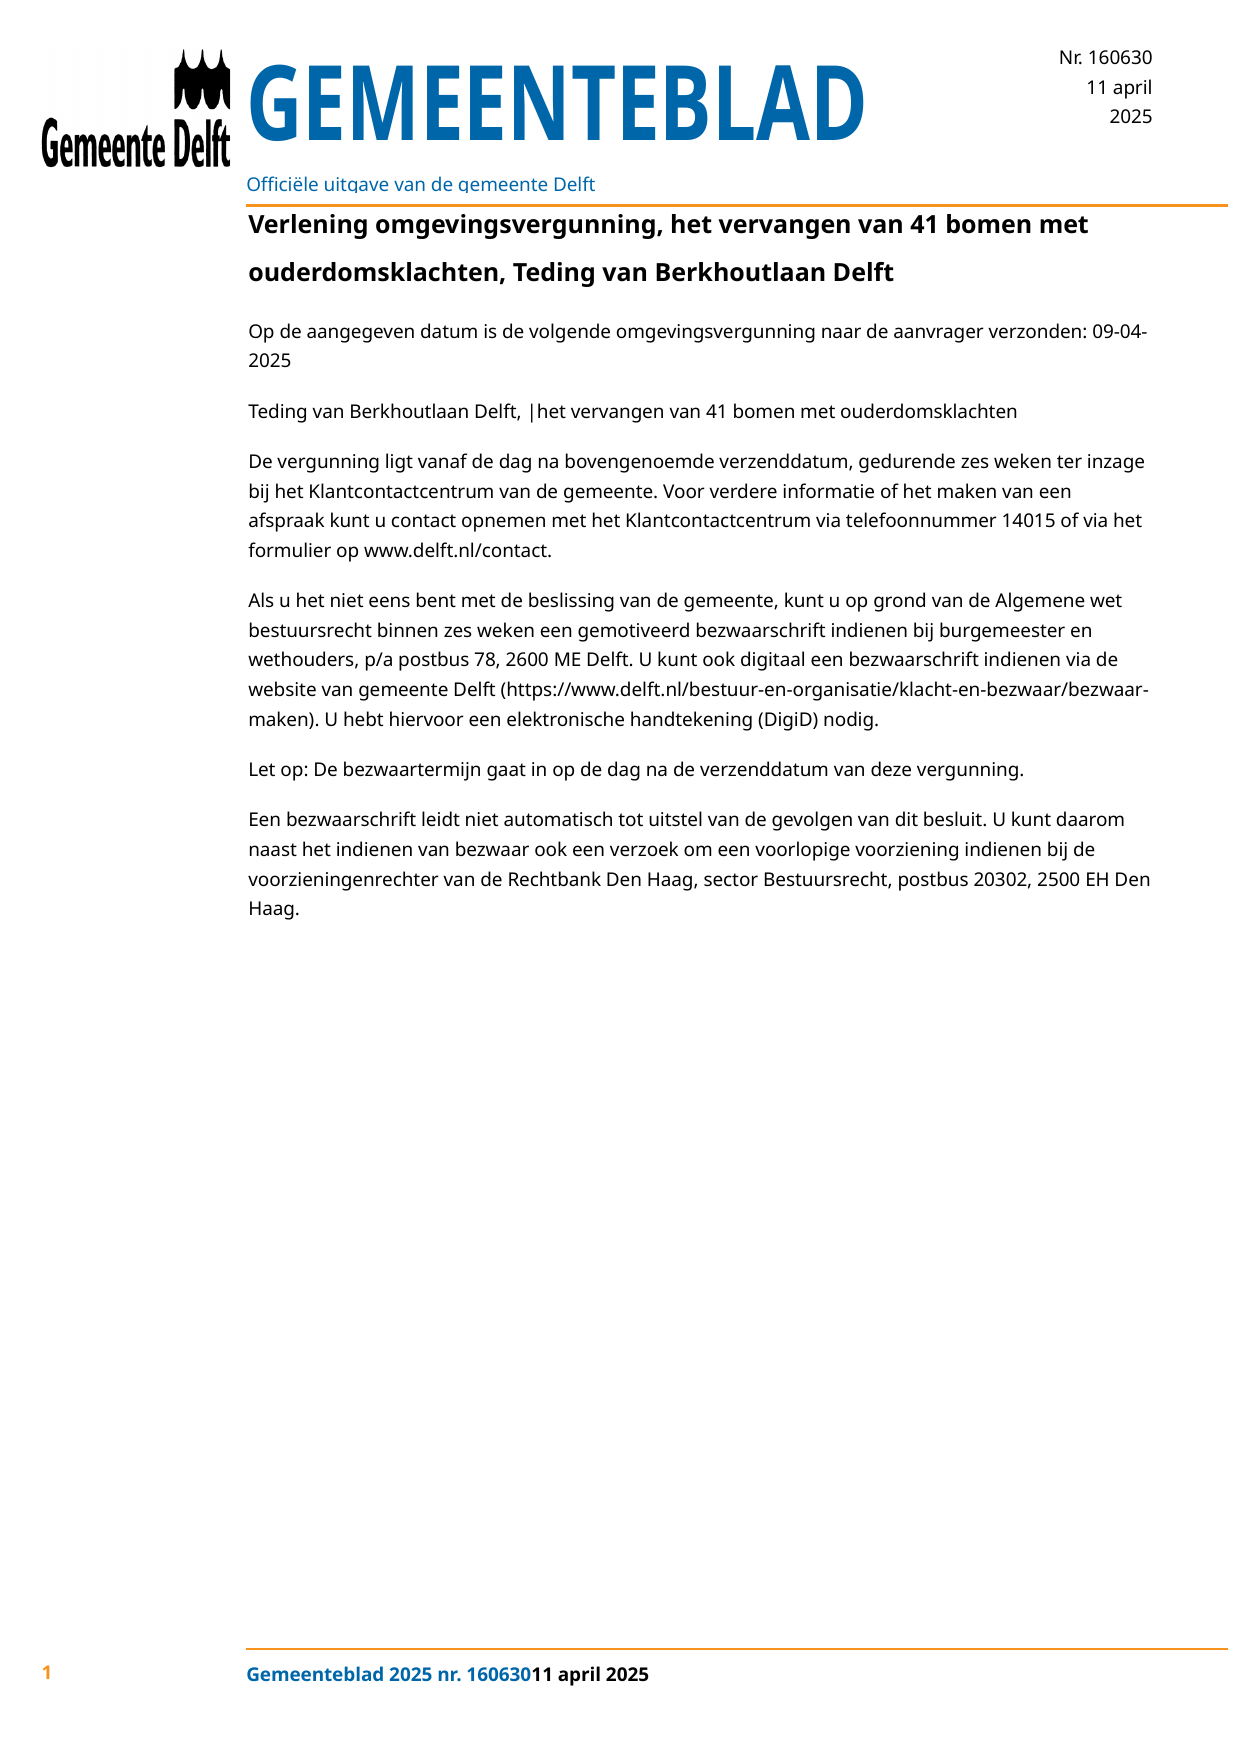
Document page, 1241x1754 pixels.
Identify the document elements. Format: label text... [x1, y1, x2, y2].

text Als u het niet eens bent met de beslissing van de gemeente, kunt u op grond van de Algemene wet bestuursrecht binnen zes weken een gemotiveerd bezwaarschrift indienen bij burgemeester en wethouders, p/a postbus 78, 2600 ME Delft. U kunt ook digitaal een bezwaarschrift indienen via de website van gemeente Delft (https://www.delft.nl/bestuur-en-organisatie/klacht-en-bezwaar/bezwaar-maken). U hebt hiervoor een elektronische handtekening (DigiD) nodig. [248, 587, 1152, 732]
text Teding van Berkhoutlaan Delft, |het vervangen van 41 bomen met ouderdomsklachten [248, 398, 1152, 424]
text Verlening omgevingsvergunning, het vervangen van 41 bomen met ouderdomsklachten, Teding van Berkhoutlaan Delft [248, 207, 1152, 288]
text Let op: De bezwaartermijn gaat in op de dag na de verzenddatum van deze vergunning. [248, 756, 1152, 782]
text Op de aangegeven datum is de volgende omgevingsvergunning naar de aanvrager verzonden: 09-04-2025 [248, 318, 1152, 373]
picture [41, 47, 231, 172]
text De vergunning ligt vanaf de dag na bovengenoemde verzenddatum, gedurende zes weken ter inzage bij het Klantcontactcentrum van de gemeente. Voor verdere informatie of het maken van een afspraak kunt u contact opnemen met het Klantcontactcentrum via telefoonnummer 14015 of via het formulier op www.delft.nl/contact. [248, 448, 1152, 563]
text Een bezwaarschrift leidt niet automatisch tot uitstel van de gevolgen van dit besluit. U kunt daarom naast het indienen van bezwaar ook een verzoek om een voorlopige voorziening indienen bij de voorzieningenrechter van de Rechtbank Den Haag, sector Bestuursrecht, postbus 20302, 2500 EH Den Haag. [248, 807, 1152, 921]
